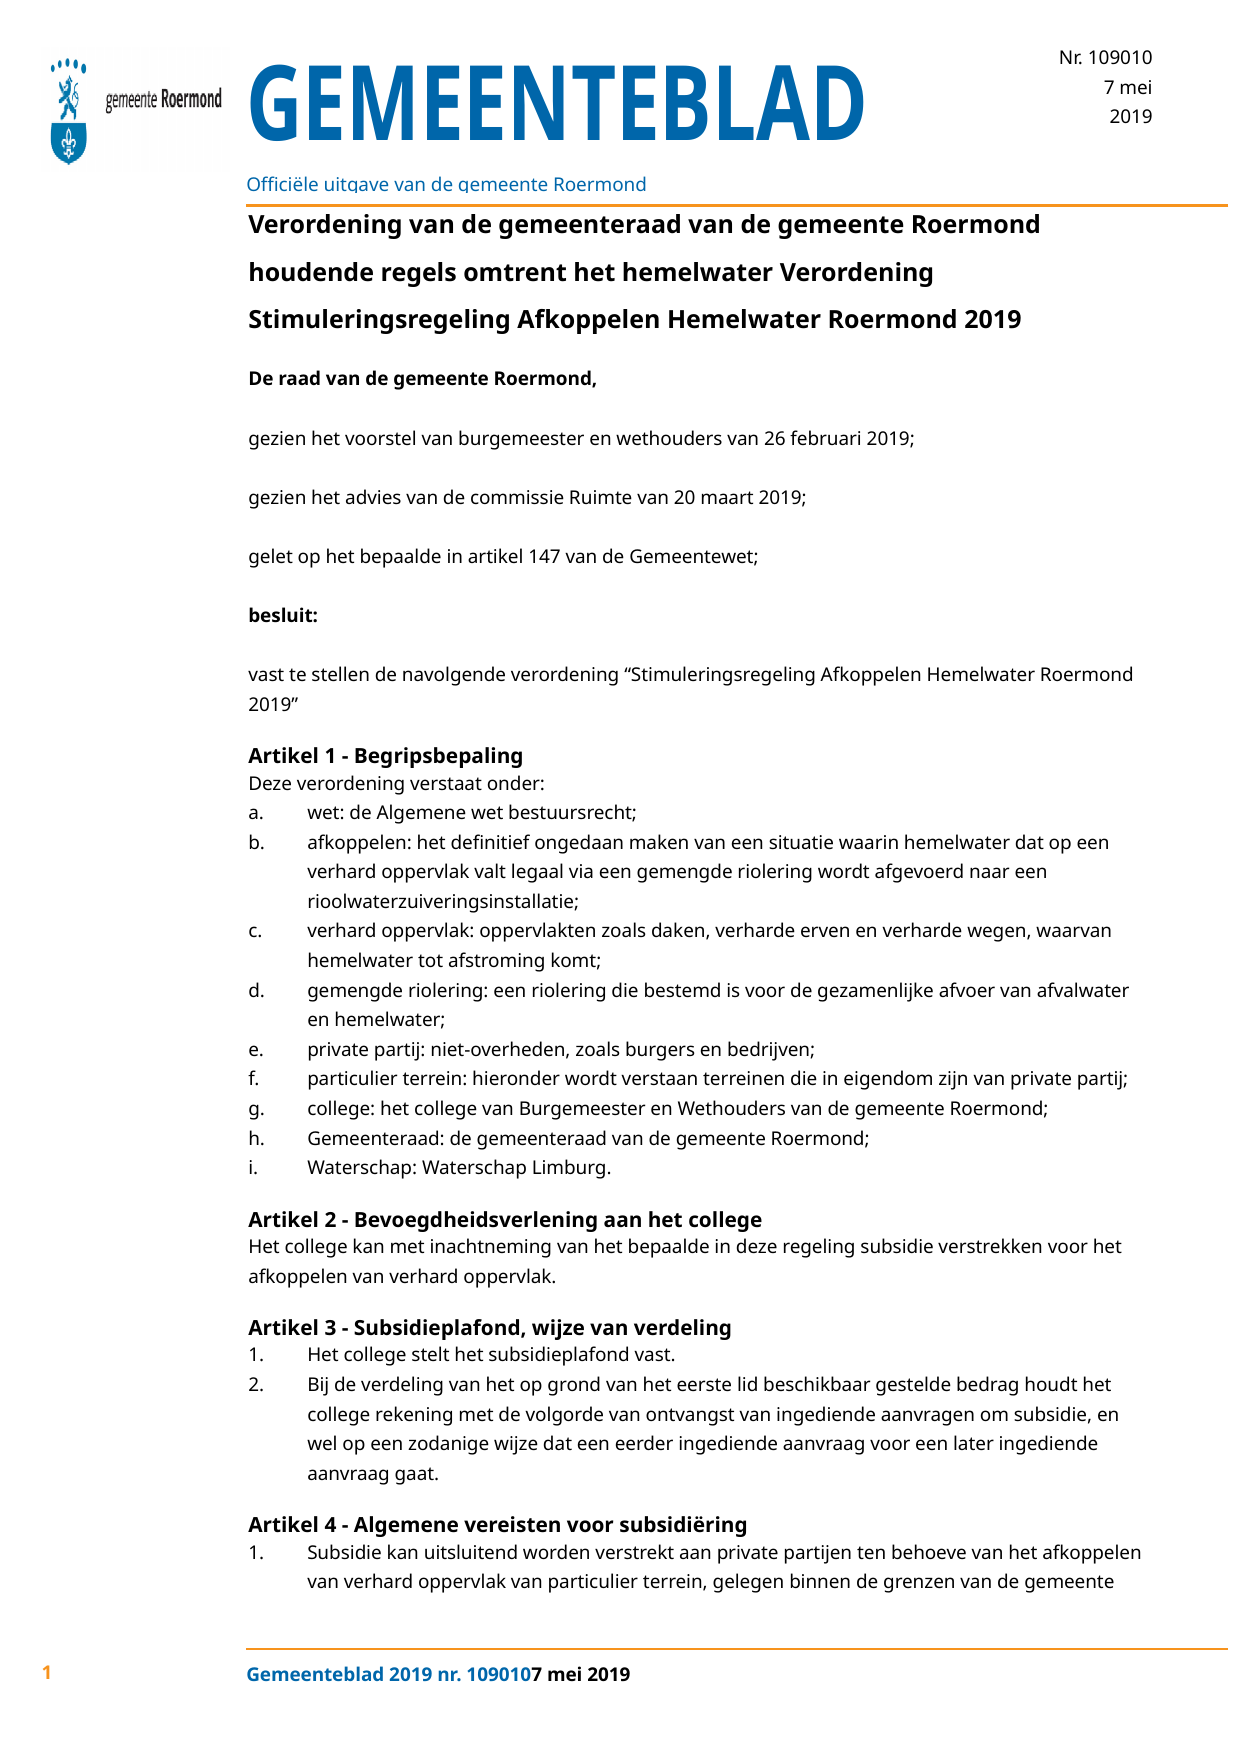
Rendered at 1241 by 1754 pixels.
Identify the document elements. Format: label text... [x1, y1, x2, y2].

list verhard oppervlak: oppervlakten zoals daken, verharde erven en verharde wegen, waarvan hemelwater tot afstroming komt; [248, 918, 1152, 973]
text Het college kan met inachtneming van het bepaalde in deze regeling subsidie verstrekken voor het afkoppelen van verhard oppervlak. [248, 1233, 1152, 1288]
list college: het college van Burgemeester en Wethouders van de gemeente Roermond; [248, 1095, 1152, 1121]
list Subsidie kan uitsluitend worden verstrekt aan private partijen ten behoeve van het afkoppelen van verhard oppervlak van particulier terrein, gelegen binnen de grenzen van de gemeente [248, 1539, 1152, 1594]
list gemengde riolering: een riolering die bestemd is voor de gezamenlijke afvoer van afvalwater en hemelwater; [248, 977, 1152, 1032]
text Deze verordening verstaat onder: [248, 770, 1152, 796]
text vast te stellen de navolgende verordening “Stimuleringsregeling Afkoppelen Hemelwater Roermond 2019” [248, 661, 1152, 717]
text Artikel 1 - Begripsbepaling [248, 741, 1152, 770]
text gezien het voorstel van burgemeester en wethouders van 26 februari 2019; [248, 425, 1152, 450]
list Waterschap: Waterschap Limburg. [248, 1154, 1152, 1180]
list Bij de verdeling van het op grond van het eerste lid beschikbaar gestelde bedrag houdt het college rekening met de volgorde van ontvangst van ingediende aanvragen om subsidie, en wel op een zodanige wijze dat een eerder ingediende aanvraag voor een later ingediende aanvraag gaat. [248, 1371, 1152, 1486]
text gelet op het bepaalde in artikel 147 van de Gemeentewet; [248, 543, 1152, 569]
text besluit: [248, 602, 1152, 628]
list Het college stelt het subsidieplafond vast. [248, 1342, 1152, 1367]
list afkoppelen: het definitief ongedaan maken van een situatie waarin hemelwater dat op een verhard oppervlak valt legaal via een gemengde riolering wordt afgevoerd naar een rioolwaterzuiveringsinstallatie; [248, 829, 1152, 914]
list Gemeenteraad: de gemeenteraad van de gemeente Roermond; [248, 1125, 1152, 1151]
list particulier terrein: hieronder wordt verstaan terreinen die in eigendom zijn van private partij; [248, 1066, 1152, 1091]
text gezien het advies van de commissie Ruimte van 20 maart 2019; [248, 484, 1152, 509]
text De raad van de gemeente Roermond, [248, 366, 1152, 391]
text Artikel 3 - Subsidieplafond, wijze van verdeling [248, 1313, 1152, 1342]
list wet: de Algemene wet bestuursrecht; [248, 799, 1152, 825]
list private partij: niet-overheden, zoals burgers en bedrijven; [248, 1036, 1152, 1062]
text Artikel 4 - Algemene vereisten voor subsidiëring [248, 1510, 1152, 1539]
text Verordening van de gemeenteraad van de gemeente Roermond houdende regels omtrent het hemelwater Verordening Stimuleringsregeling Afkoppelen Hemelwater Roermond 2019 [248, 207, 1152, 336]
picture [41, 47, 231, 172]
text Artikel 2 - Bevoegdheidsverlening aan het college [248, 1205, 1152, 1233]
